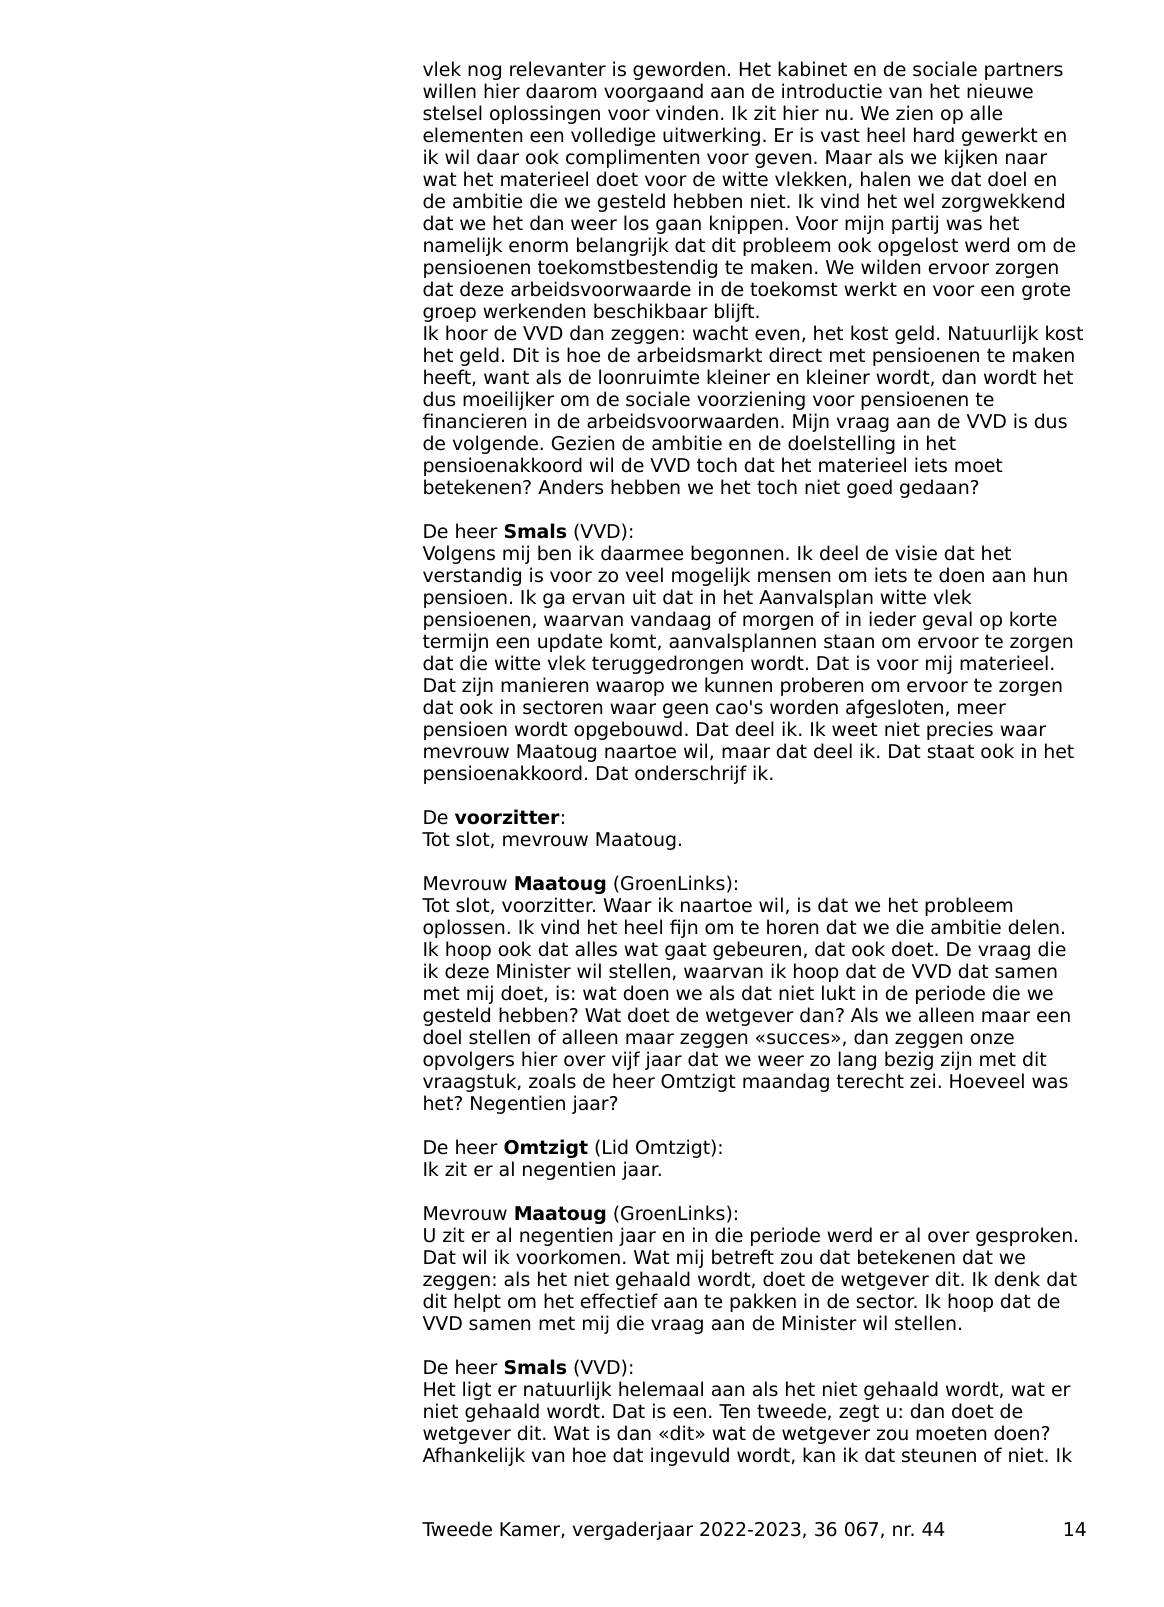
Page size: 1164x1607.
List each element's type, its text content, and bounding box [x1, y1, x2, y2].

text De heer Smals (VVD): [422, 521, 1087, 543]
text Mevrouw Maatoug (GroenLinks): [422, 873, 1087, 895]
text Ik hoor de VVD dan zeggen: wacht even, het kost geld. Natuurlijk kost het geld. Dit is hoe de arbeidsmarkt direct met pensioenen te maken heeft, want als de loonruimte kleiner en kleiner wordt, dan wordt het dus moeilijker om de sociale voorziening voor pensioenen te financieren in de arbeidsvoorwaarden. Mijn vraag aan de VVD is dus de volgende. Gezien de ambitie en de doelstelling in het pensioenakkoord wil de VVD toch dat het materieel iets moet betekenen? Anders hebben we het toch niet goed gedaan? [422, 323, 1087, 499]
text De heer Omtzigt (Lid Omtzigt): [422, 1137, 1087, 1159]
text Ik zit er al negentien jaar. [422, 1159, 1087, 1181]
text U zit er al negentien jaar en in die periode werd er al over gesproken. Dat wil ik voorkomen. Wat mij betreft zou dat betekenen dat we zeggen: als het niet gehaald wordt, doet de wetgever dit. Ik denk dat dit helpt om het effectief aan te pakken in de sector. Ik hoop dat de VVD samen met mij die vraag aan de Minister wil stellen. [422, 1225, 1087, 1335]
text vlek nog relevanter is geworden. Het kabinet en de sociale partners willen hier daarom voorgaand aan de introductie van het nieuwe stelsel oplossingen voor vinden. Ik zit hier nu. We zien op alle elementen een volledige uitwerking. Er is vast heel hard gewerkt en ik wil daar ook complimenten voor geven. Maar als we kijken naar wat het materieel doet voor de witte vlekken, halen we dat doel en de ambitie die we gesteld hebben niet. Ik vind het wel zorgwekkend dat we het dan weer los gaan knippen. Voor mijn partij was het namelijk enorm belangrijk dat dit probleem ook opgelost werd om de pensioenen toekomstbestendig te maken. We wilden ervoor zorgen dat deze arbeidsvoorwaarde in de toekomst werkt en voor een grote groep werkenden beschikbaar blijft. [422, 59, 1087, 323]
text Tot slot, voorzitter. Waar ik naartoe wil, is dat we het probleem oplossen. Ik vind het heel fijn om te horen dat we die ambitie delen. Ik hoop ook dat alles wat gaat gebeuren, dat ook doet. De vraag die ik deze Minister wil stellen, waarvan ik hoop dat de VVD dat samen met mij doet, is: wat doen we als dat niet lukt in de periode die we gesteld hebben? Wat doet de wetgever dan? Als we alleen maar een doel stellen of alleen maar zeggen «succes», dan zeggen onze opvolgers hier over vijf jaar dat we weer zo lang bezig zijn met dit vraagstuk, zoals de heer Omtzigt maandag terecht zei. Hoeveel was het? Negentien jaar? [422, 895, 1087, 1115]
text Mevrouw Maatoug (GroenLinks): [422, 1203, 1087, 1225]
text De voorzitter: [422, 807, 1087, 829]
text Volgens mij ben ik daarmee begonnen. Ik deel de visie dat het verstandig is voor zo veel mogelijk mensen om iets te doen aan hun pensioen. Ik ga ervan uit dat in het Aanvalsplan witte vlek pensioenen, waarvan vandaag of morgen of in ieder geval op korte termijn een update komt, aanvalsplannen staan om ervoor te zorgen dat die witte vlek teruggedrongen wordt. Dat is voor mij materieel. Dat zijn manieren waarop we kunnen proberen om ervoor te zorgen dat ook in sectoren waar geen cao's worden afgesloten, meer pensioen wordt opgebouwd. Dat deel ik. Ik weet niet precies waar mevrouw Maatoug naartoe wil, maar dat deel ik. Dat staat ook in het pensioenakkoord. Dat onderschrijf ik. [422, 543, 1087, 784]
text Tot slot, mevrouw Maatoug. [422, 829, 1087, 851]
text Het ligt er natuurlijk helemaal aan als het niet gehaald wordt, wat er niet gehaald wordt. Dat is een. Ten tweede, zegt u: dan doet de wetgever dit. Wat is dan «dit» wat de wetgever zou moeten doen? Afhankelijk van hoe dat ingevuld wordt, kan ik dat steunen of niet. Ik [422, 1379, 1087, 1467]
text De heer Smals (VVD): [422, 1357, 1087, 1379]
